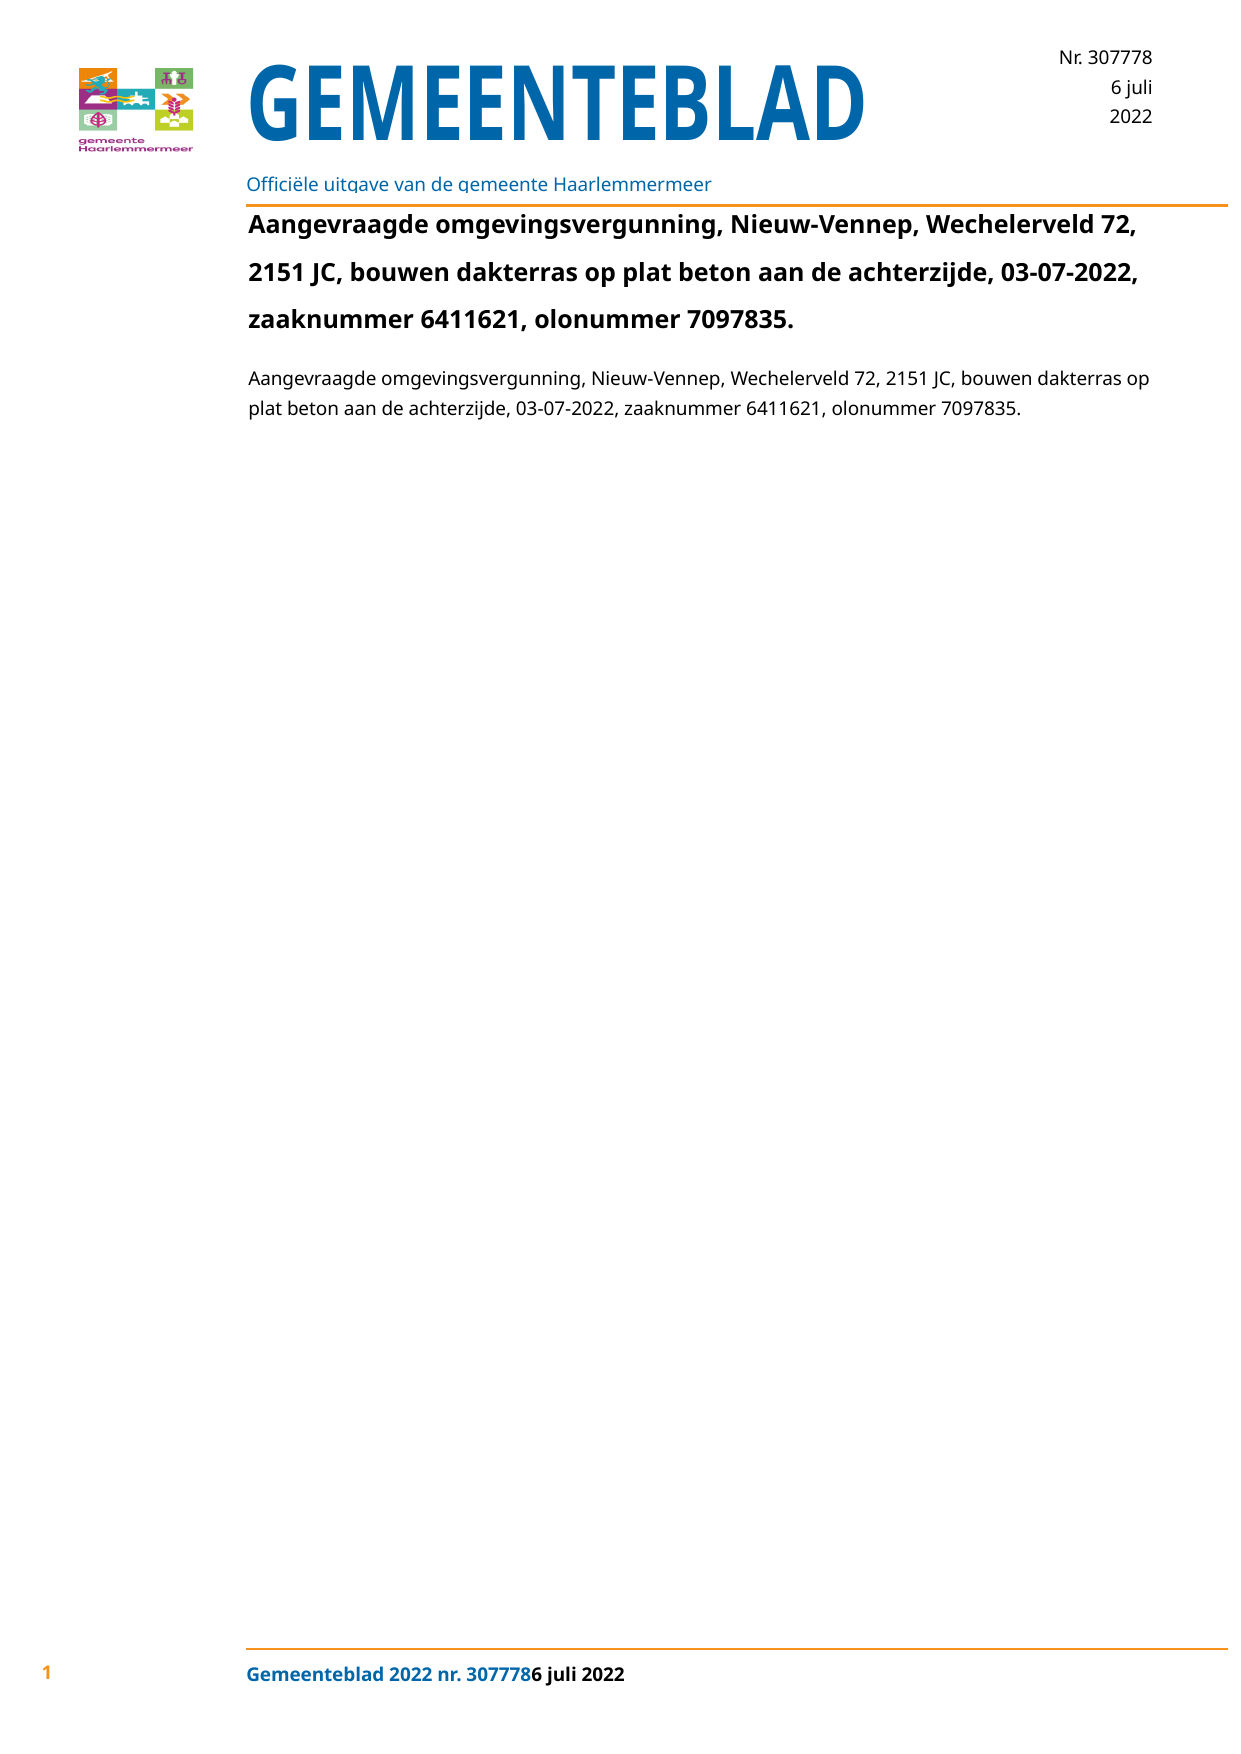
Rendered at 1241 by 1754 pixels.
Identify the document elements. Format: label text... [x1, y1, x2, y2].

text Aangevraagde omgevingsvergunning, Nieuw-Vennep, Wechelerveld 72, 2151 JC, bouwen dakterras op plat beton aan de achterzijde, 03-07-2022, zaaknummer 6411621, olonummer 7097835. [248, 207, 1152, 336]
picture [41, 47, 231, 172]
text Aangevraagde omgevingsvergunning, Nieuw-Vennep, Wechelerveld 72, 2151 JC, bouwen dakterras op plat beton aan de achterzijde, 03-07-2022, zaaknummer 6411621, olonummer 7097835. [248, 366, 1152, 421]
